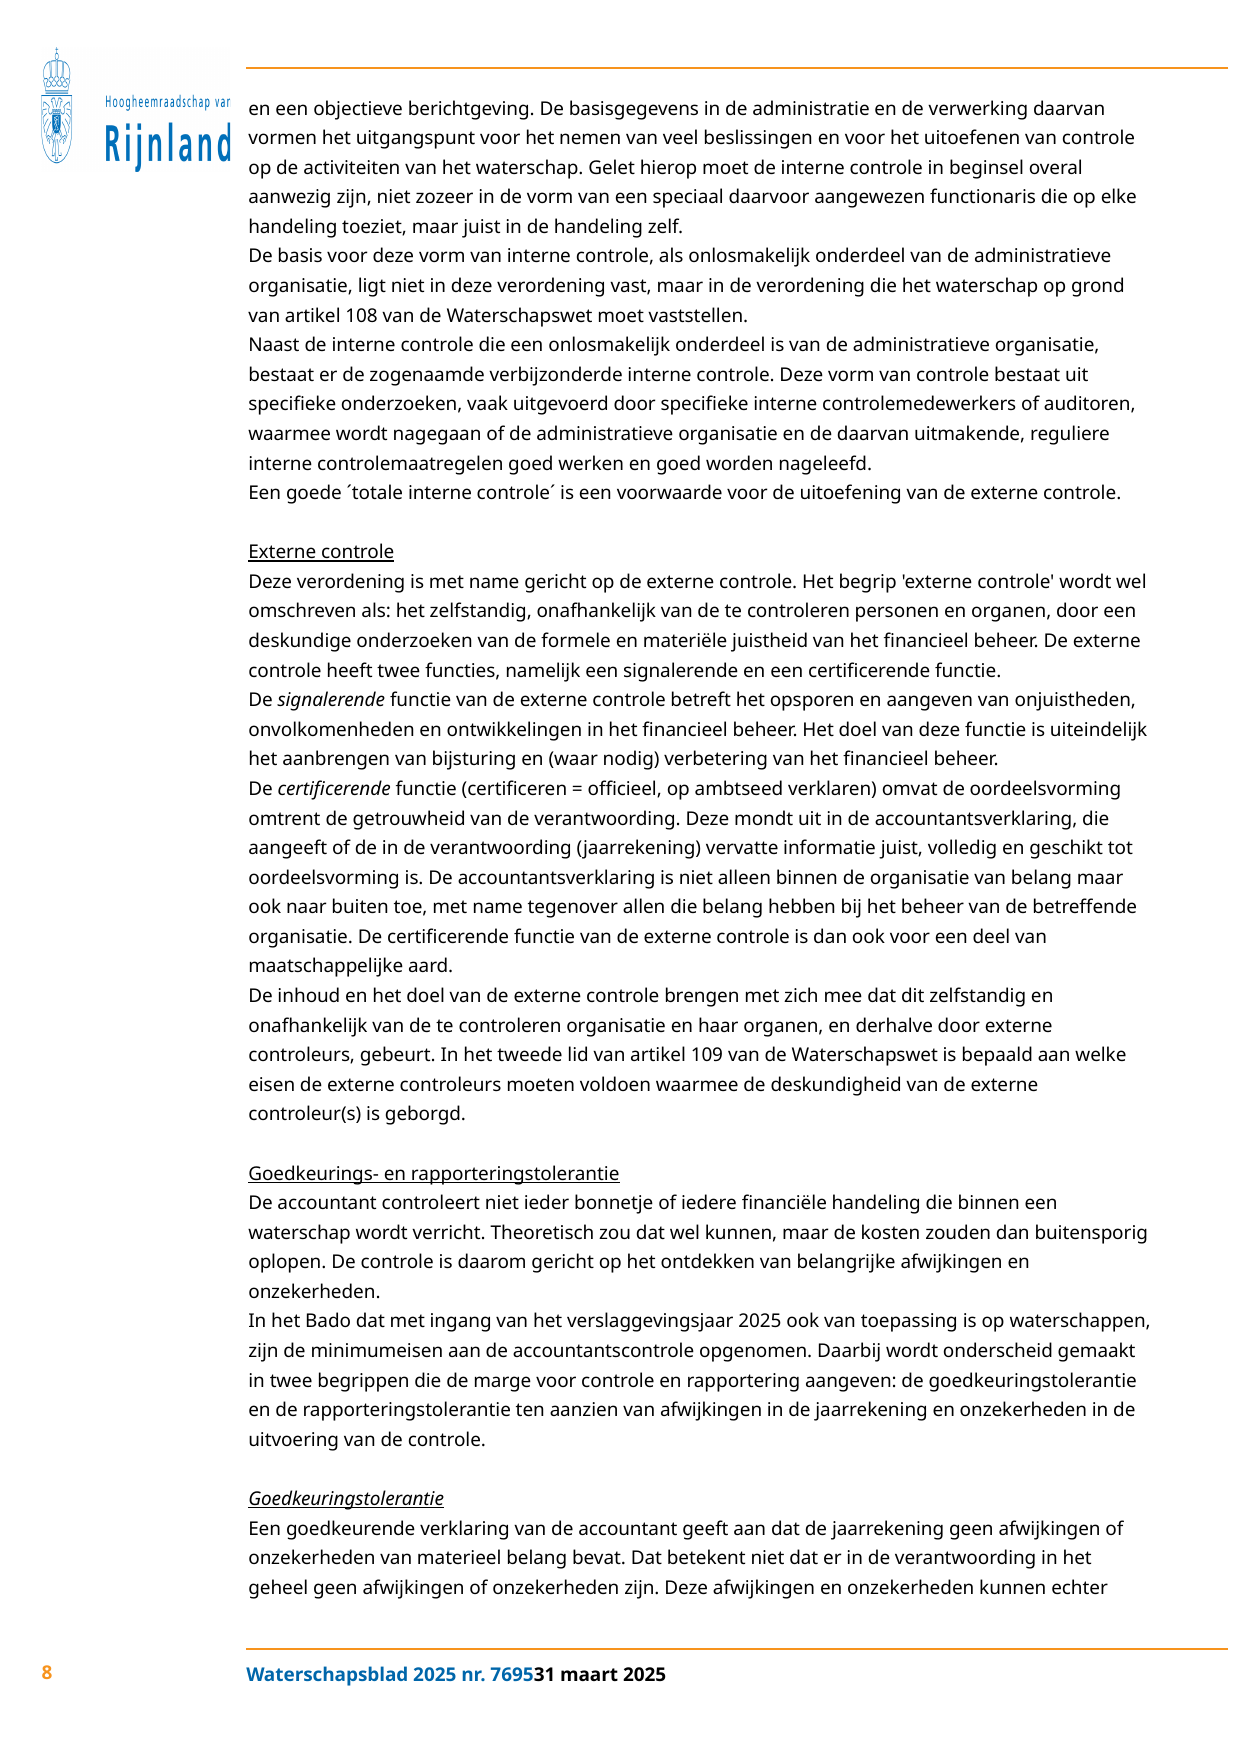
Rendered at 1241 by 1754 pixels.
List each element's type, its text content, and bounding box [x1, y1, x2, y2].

text De signalerende functie van de externe controle betreft het opsporen en aangeven van onjuistheden, onvolkomenheden en ontwikkelingen in het financieel beheer. Het doel van deze functie is uiteindelijk het aanbrengen van bijsturing en (waar nodig) verbetering van het financieel beheer. [248, 686, 1152, 771]
text De accountant controleert niet ieder bonnetje of iedere financiële handeling die binnen een waterschap wordt verricht. Theoretisch zou dat wel kunnen, maar de kosten zouden dan buitensporig oplopen. De controle is daarom gericht op het ontdekken van belangrijke afwijkingen en onzekerheden. [248, 1189, 1152, 1304]
text Externe controle [248, 538, 1152, 564]
text De basis voor deze vorm van interne controle, als onlosmakelijk onderdeel van de administratieve organisatie, ligt niet in deze verordening vast, maar in de verordening die het waterschap op grond van artikel 108 van de Waterschapswet moet vaststellen. [248, 243, 1152, 328]
text De inhoud en het doel van de externe controle brengen met zich mee dat dit zelfstandig en onafhankelijk van de te controleren organisatie en haar organen, en derhalve door externe controleurs, gebeurt. In het tweede lid van artikel 109 van de Waterschapswet is bepaald aan welke eisen de externe controleurs moeten voldoen waarmee de deskundigheid van de externe controleur(s) is geborgd. [248, 982, 1152, 1126]
text Een goede ´totale interne controle´ is een voorwaarde voor de uitoefening van de externe controle. [248, 479, 1152, 505]
text Goedkeurings- en rapporteringstolerantie [248, 1160, 1152, 1186]
text In het Bado dat met ingang van het verslaggevingsjaar 2025 ook van toepassing is op waterschappen, zijn de minimumeisen aan de accountantscontrole opgenomen. Daarbij wordt onderscheid gemaakt in twee begrippen die de marge voor controle en rapportering aangeven: de goedkeuringstolerantie en de rapporteringstolerantie ten aanzien van afwijkingen in de jaarrekening en onzekerheden in de uitvoering van de controle. [248, 1308, 1152, 1452]
text en een objectieve berichtgeving. De basisgegevens in de administratie en de verwerking daarvan vormen het uitgangspunt voor het nemen van veel beslissingen en voor het uitoefenen van controle op de activiteiten van het waterschap. Gelet hierop moet de interne controle in beginsel overal aanwezig zijn, niet zozeer in de vorm van een speciaal daarvoor aangewezen functionaris die op elke handeling toeziet, maar juist in de handeling zelf. [248, 95, 1152, 239]
text Een goedkeurende verklaring van de accountant geeft aan dat de jaarrekening geen afwijkingen of onzekerheden van materieel belang bevat. Dat betekent niet dat er in de verantwoording in het geheel geen afwijkingen of onzekerheden zijn. Deze afwijkingen en onzekerheden kunnen echter [248, 1515, 1152, 1600]
text Deze verordening is met name gericht op de externe controle. Het begrip 'externe controle' wordt wel omschreven als: het zelfstandig, onafhankelijk van de te controleren personen en organen, door een deskundige onderzoeken van de formele en materiële juistheid van het financieel beheer. De externe controle heeft twee functies, namelijk een signalerende en een certificerende functie. [248, 568, 1152, 683]
text Goedkeuringstolerantie [248, 1485, 1152, 1511]
picture [41, 47, 231, 172]
text De certificerende functie (certificeren = officieel, op ambtseed verklaren) omvat de oordeelsvorming omtrent de getrouwheid van de verantwoording. Deze mondt uit in de accountantsverklaring, die aangeeft of de in de verantwoording (jaarrekening) vervatte informatie juist, volledig en geschikt tot oordeelsvorming is. De accountantsverklaring is niet alleen binnen de organisatie van belang maar ook naar buiten toe, met name tegenover allen die belang hebben bij het beheer van de betreffende organisatie. De certificerende functie van de externe controle is dan ook voor een deel van maatschappelijke aard. [248, 775, 1152, 978]
text Naast de interne controle die een onlosmakelijk onderdeel is van de administratieve organisatie, bestaat er de zogenaamde verbijzonderde interne controle. Deze vorm van controle bestaat uit specifieke onderzoeken, vaak uitgevoerd door specifieke interne controlemedewerkers of auditoren, waarmee wordt nagegaan of de administratieve organisatie en de daarvan uitmakende, reguliere interne controlemaatregelen goed werken en goed worden nageleefd. [248, 331, 1152, 476]
